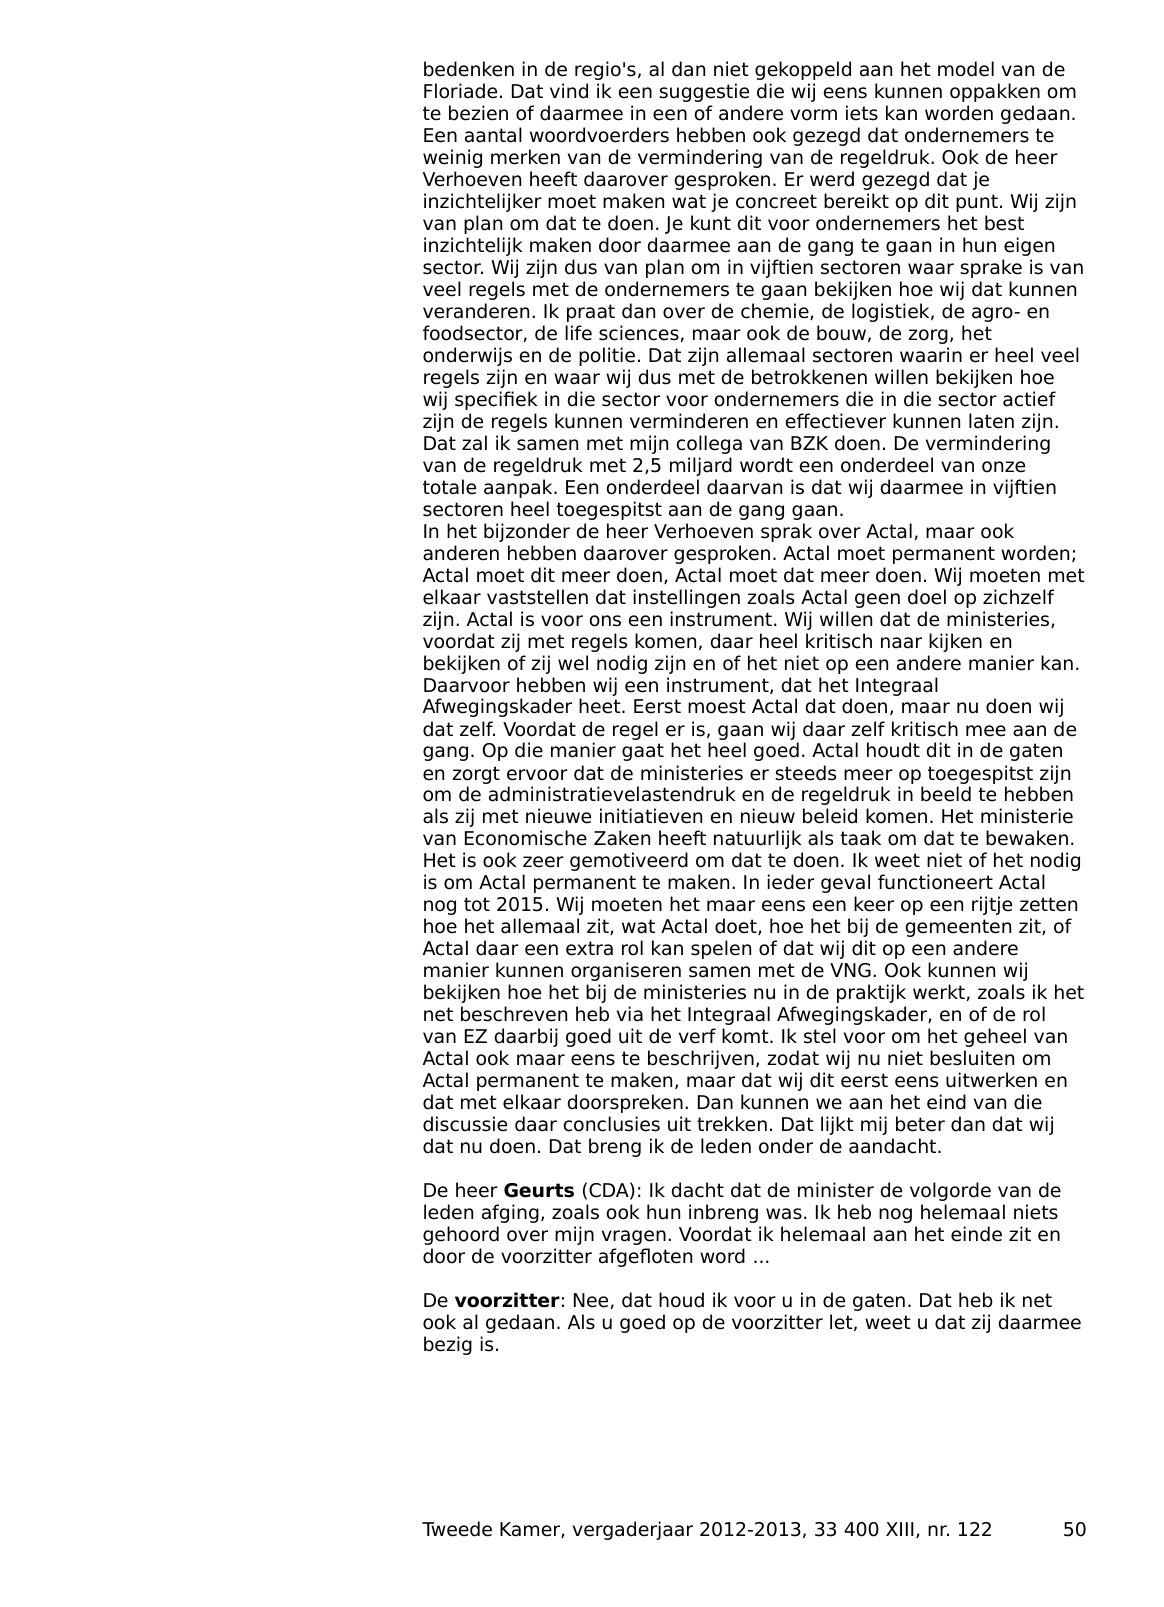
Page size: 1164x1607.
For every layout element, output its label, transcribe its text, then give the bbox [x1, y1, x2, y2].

text De voorzitter: Nee, dat houd ik voor u in de gaten. Dat heb ik net ook al gedaan. Als u goed op de voorzitter let, weet u dat zij daarmee bezig is. [422, 1290, 1087, 1356]
text De heer Geurts (CDA): Ik dacht dat de minister de volgorde van de leden afging, zoals ook hun inbreng was. Ik heb nog helemaal niets gehoord over mijn vragen. Voordat ik helemaal aan het einde zit en door de voorzitter afgefloten word ... [422, 1180, 1087, 1268]
text Een aantal woordvoerders hebben ook gezegd dat ondernemers te weinig merken van de vermindering van de regeldruk. Ook de heer Verhoeven heeft daarover gesproken. Er werd gezegd dat je inzichtelijker moet maken wat je concreet bereikt op dit punt. Wij zijn van plan om dat te doen. Je kunt dit voor ondernemers het best inzichtelijk maken door daarmee aan de gang te gaan in hun eigen sector. Wij zijn dus van plan om in vijftien sectoren waar sprake is van veel regels met de ondernemers te gaan bekijken hoe wij dat kunnen veranderen. Ik praat dan over de chemie, de logistiek, de agro- en foodsector, de life sciences, maar ook de bouw, de zorg, het onderwijs en de politie. Dat zijn allemaal sectoren waarin er heel veel regels zijn en waar wij dus met de betrokkenen willen bekijken hoe wij specifiek in die sector voor ondernemers die in die sector actief zijn de regels kunnen verminderen en effectiever kunnen laten zijn. Dat zal ik samen met mijn collega van BZK doen. De vermindering van de regeldruk met 2,5 miljard wordt een onderdeel van onze totale aanpak. Een onderdeel daarvan is dat wij daarmee in vijftien sectoren heel toegespitst aan de gang gaan. [422, 125, 1087, 521]
text In het bijzonder de heer Verhoeven sprak over Actal, maar ook anderen hebben daarover gesproken. Actal moet permanent worden; Actal moet dit meer doen, Actal moet dat meer doen. Wij moeten met elkaar vaststellen dat instellingen zoals Actal geen doel op zichzelf zijn. Actal is voor ons een instrument. Wij willen dat de ministeries, voordat zij met regels komen, daar heel kritisch naar kijken en bekijken of zij wel nodig zijn en of het niet op een andere manier kan. Daarvoor hebben wij een instrument, dat het Integraal Afwegingskader heet. Eerst moest Actal dat doen, maar nu doen wij dat zelf. Voordat de regel er is, gaan wij daar zelf kritisch mee aan de gang. Op die manier gaat het heel goed. Actal houdt dit in de gaten en zorgt ervoor dat de ministeries er steeds meer op toegespitst zijn om de administratievelastendruk en de regeldruk in beeld te hebben als zij met nieuwe initiatieven en nieuw beleid komen. Het ministerie van Economische Zaken heeft natuurlijk als taak om dat te bewaken. Het is ook zeer gemotiveerd om dat te doen. Ik weet niet of het nodig is om Actal permanent te maken. In ieder geval functioneert Actal nog tot 2015. Wij moeten het maar eens een keer op een rijtje zetten hoe het allemaal zit, wat Actal doet, hoe het bij de gemeenten zit, of Actal daar een extra rol kan spelen of dat wij dit op een andere manier kunnen organiseren samen met de VNG. Ook kunnen wij bekijken hoe het bij de ministeries nu in de praktijk werkt, zoals ik het net beschreven heb via het Integraal Afwegingskader, en of de rol van EZ daarbij goed uit de verf komt. Ik stel voor om het geheel van Actal ook maar eens te beschrijven, zodat wij nu niet besluiten om Actal permanent te maken, maar dat wij dit eerst eens uitwerken en dat met elkaar doorspreken. Dan kunnen we aan het eind van die discussie daar conclusies uit trekken. Dat lijkt mij beter dan dat wij dat nu doen. Dat breng ik de leden onder de aandacht. [422, 521, 1087, 1158]
text bedenken in de regio's, al dan niet gekoppeld aan het model van de Floriade. Dat vind ik een suggestie die wij eens kunnen oppakken om te bezien of daarmee in een of andere vorm iets kan worden gedaan. [422, 59, 1087, 125]
